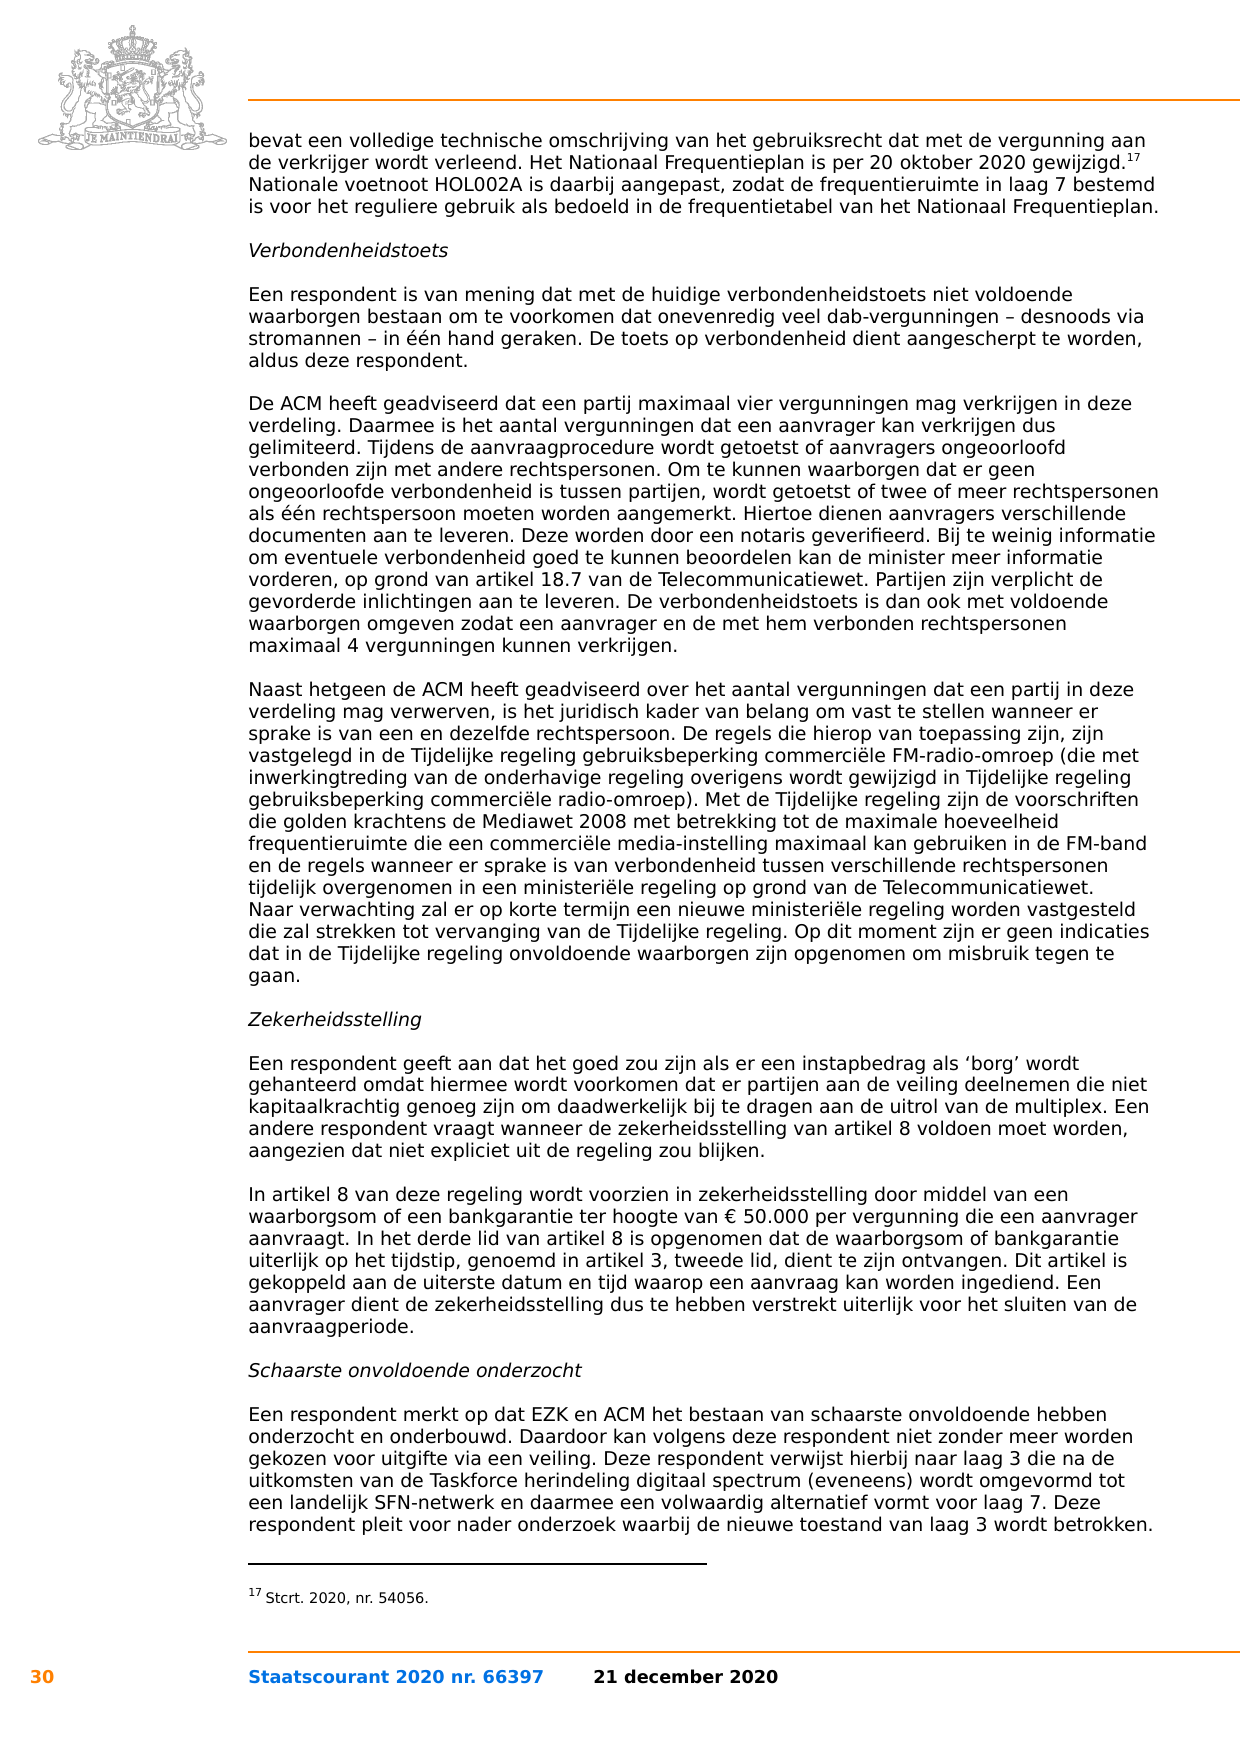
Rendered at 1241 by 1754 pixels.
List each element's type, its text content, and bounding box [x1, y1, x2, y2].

subtitle Verbondenheidstoets [248, 240, 1163, 262]
subtitle Schaarste onvoldoende onderzocht [248, 1360, 1163, 1382]
text De ACM heeft geadviseerd dat een partij maximaal vier vergunningen mag verkrijgen in deze verdeling. Daarmee is het aantal vergunningen dat een aanvrager kan verkrijgen dus gelimiteerd. Tijdens de aanvraagprocedure wordt getoetst of aanvragers ongeoorloofd verbonden zijn met andere rechtspersonen. Om te kunnen waarborgen dat er geen ongeoorloofde verbondenheid is tussen partijen, wordt getoetst of twee of meer rechtspersonen als één rechtspersoon moeten worden aangemerkt. Hiertoe dienen aanvragers verschillende documenten aan te leveren. Deze worden door een notaris geverifieerd. Bij te weinig informatie om eventuele verbondenheid goed te kunnen beoordelen kan de minister meer informatie vorderen, op grond van artikel 18.7 van de Telecommunicatiewet. Partijen zijn verplicht de gevorderde inlichtingen aan te leveren. De verbondenheidstoets is dan ook met voldoende waarborgen omgeven zodat een aanvrager en de met hem verbonden rechtspersonen maximaal 4 vergunningen kunnen verkrijgen. [248, 393, 1163, 657]
text Een respondent is van mening dat met de huidige verbondenheidstoets niet voldoende waarborgen bestaan om te voorkomen dat onevenredig veel dab-vergunningen – desnoods via stromannen – in één hand geraken. De toets op verbondenheid dient aangescherpt te worden, aldus deze respondent. [248, 283, 1163, 371]
picture [38, 25, 227, 150]
text Stcrt. 2020, nr. 54056. [248, 1586, 1163, 1608]
text Een respondent geeft aan dat het goed zou zijn als er een instapbedrag als ‘borg’ wordt gehanteerd omdat hiermee wordt voorkomen dat er partijen aan de veiling deelnemen die niet kapitaalkrachtig genoeg zijn om daadwerkelijk bij te dragen aan de uitrol van de multiplex. Een andere respondent vraagt wanneer de zekerheidsstelling van artikel 8 voldoen moet worden, aangezien dat niet expliciet uit de regeling zou blijken. [248, 1052, 1163, 1162]
text In artikel 8 van deze regeling wordt voorzien in zekerheidsstelling door middel van een waarborgsom of een bankgarantie ter hoogte van € 50.000 per vergunning die een aanvrager aanvraagt. In het derde lid van artikel 8 is opgenomen dat de waarborgsom of bankgarantie uiterlijk op het tijdstip, genoemd in artikel 3, tweede lid, dient te zijn ontvangen. Dit artikel is gekoppeld aan de uiterste datum en tijd waarop een aanvraag kan worden ingediend. Een aanvrager dient de zekerheidsstelling dus te hebben verstrekt uiterlijk voor het sluiten van de aanvraagperiode. [248, 1184, 1163, 1338]
text Naar verwachting zal er op korte termijn een nieuwe ministeriële regeling worden vastgesteld die zal strekken tot vervanging van de Tijdelijke regeling. Op dit moment zijn er geen indicaties dat in de Tijdelijke regeling onvoldoende waarborgen zijn opgenomen om misbruik tegen te gaan. [248, 899, 1163, 987]
text Een respondent merkt op dat EZK en ACM het bestaan van schaarste onvoldoende hebben onderzocht en onderbouwd. Daardoor kan volgens deze respondent niet zonder meer worden gekozen voor uitgifte via een veiling. Deze respondent verwijst hierbij naar laag 3 die na de uitkomsten van de Taskforce herindeling digitaal spectrum (eveneens) wordt omgevormd tot een landelijk SFN-netwerk en daarmee een volwaardig alternatief vormt voor laag 7. Deze respondent pleit voor nader onderzoek waarbij de nieuwe toestand van laag 3 wordt betrokken. [248, 1404, 1163, 1536]
text bevat een volledige technische omschrijving van het gebruiksrecht dat met de vergunning aan de verkrijger wordt verleend. Het Nationaal Frequentieplan is per 20 oktober 2020 gewijzigd. Nationale voetnoot HOL002A is daarbij aangepast, zodat de frequentieruimte in laag 7 bestemd is voor het reguliere gebruik als bedoeld in de frequentietabel van het Nationaal Frequentieplan. [248, 130, 1163, 218]
subtitle Zekerheidsstelling [248, 1008, 1163, 1031]
text Naast hetgeen de ACM heeft geadviseerd over het aantal vergunningen dat een partij in deze verdeling mag verwerven, is het juridisch kader van belang om vast te stellen wanneer er sprake is van een en dezelfde rechtspersoon. De regels die hierop van toepassing zijn, zijn vastgelegd in de Tijdelijke regeling gebruiksbeperking commerciële FM-radio-omroep (die met inwerkingtreding van de onderhavige regeling overigens wordt gewijzigd in Tijdelijke regeling gebruiksbeperking commerciële radio-omroep). Met de Tijdelijke regeling zijn de voorschriften die golden krachtens de Mediawet 2008 met betrekking tot de maximale hoeveelheid frequentieruimte die een commerciële media-instelling maximaal kan gebruiken in de FM-band en de regels wanneer er sprake is van verbondenheid tussen verschillende rechtspersonen tijdelijk overgenomen in een ministeriële regeling op grond van de Telecommunicatiewet. [248, 679, 1163, 899]
